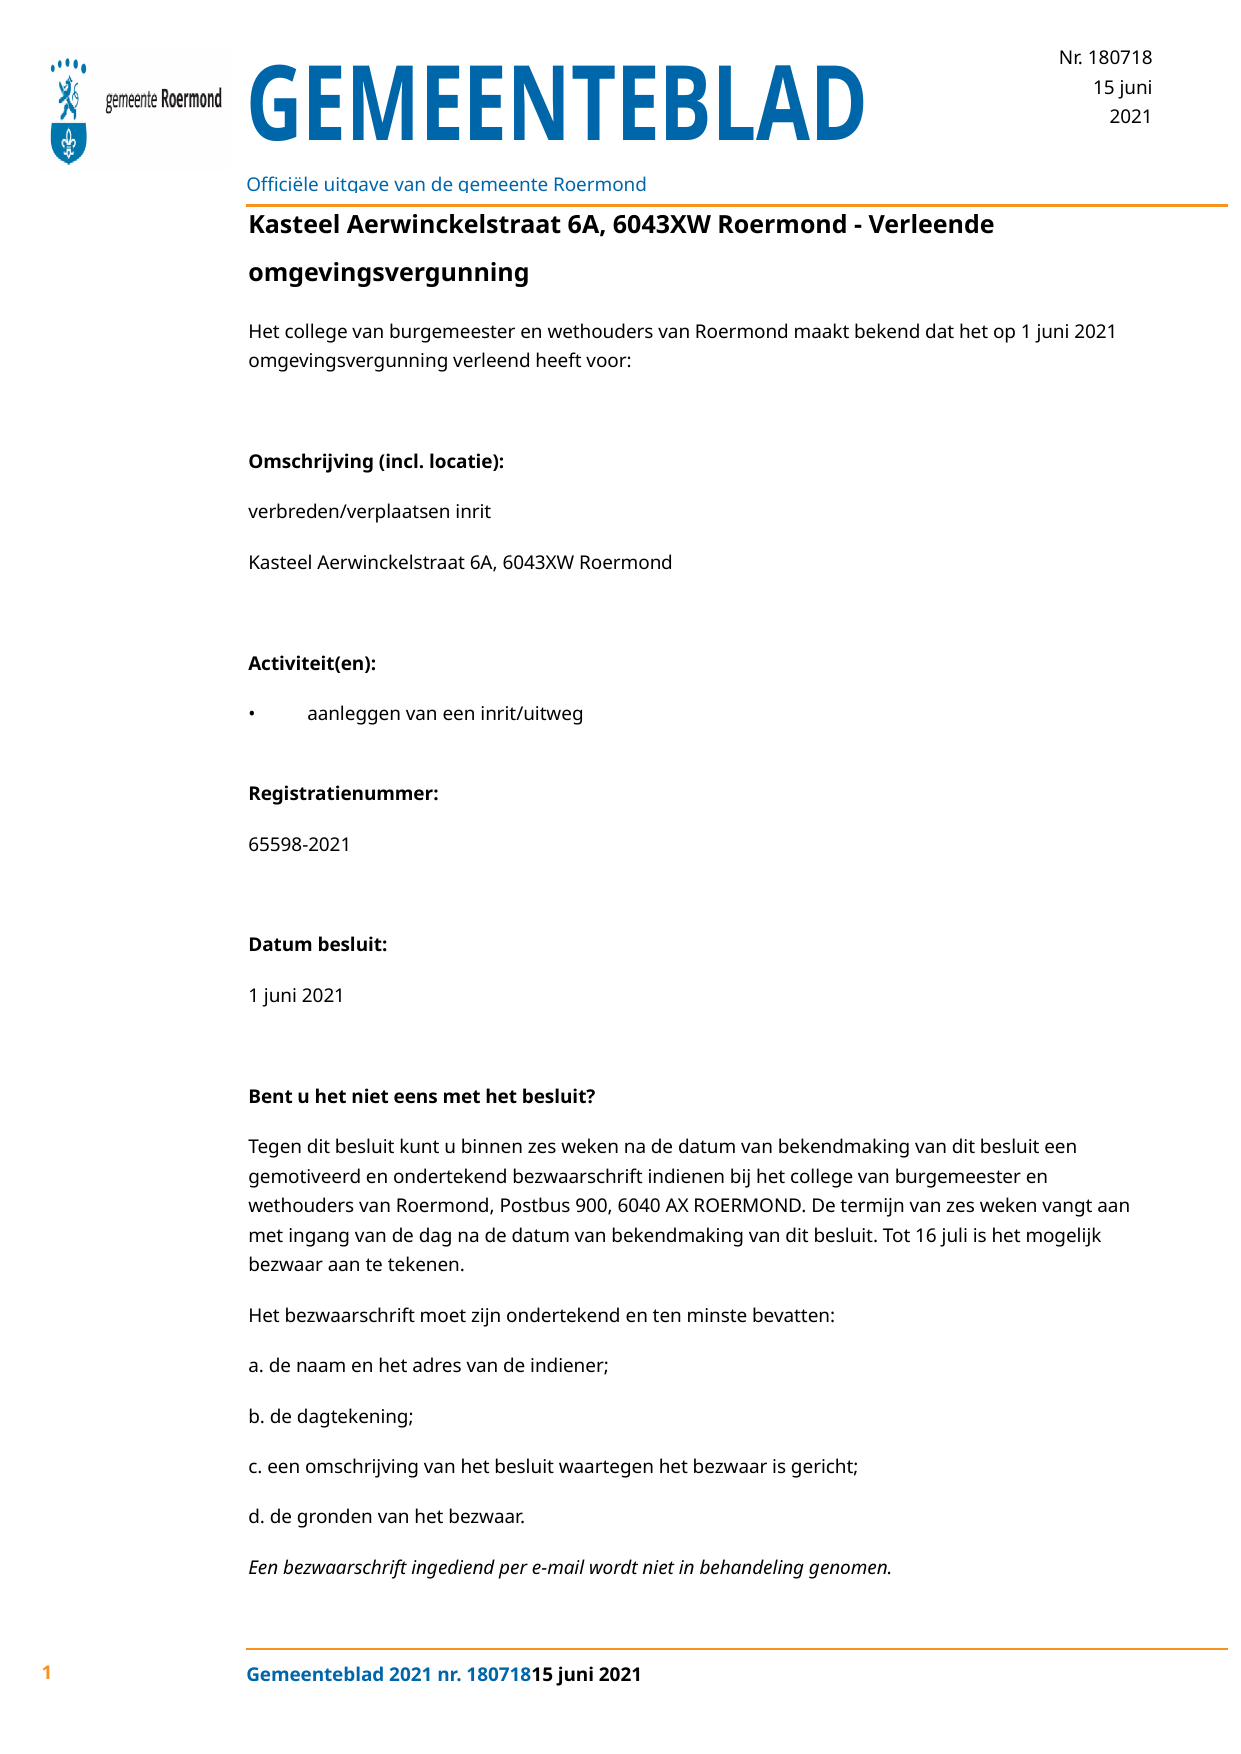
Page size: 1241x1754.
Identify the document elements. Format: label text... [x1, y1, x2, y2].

text 65598-2021 [248, 831, 1152, 857]
text Omschrijving (incl. locatie): [248, 448, 1152, 474]
text Bent u het niet eens met het besluit? [248, 1083, 1152, 1109]
text Het bezwaarschrift moet zijn ondertekend en ten minste bevatten: [248, 1302, 1152, 1328]
text Het college van burgemeester en wethouders van Roermond maakt bekend dat het op 1 juni 2021 omgevingsvergunning verleend heeft voor: [248, 318, 1152, 373]
text Kasteel Aerwinckelstraat 6A, 6043XW Roermond [248, 549, 1152, 575]
text c. een omschrijving van het besluit waartegen het bezwaar is gericht; [248, 1453, 1152, 1479]
text verbreden/verplaatsen inrit [248, 499, 1152, 524]
text Een bezwaarschrift ingediend per e-mail wordt niet in behandeling genomen. [248, 1554, 1152, 1580]
text d. de gronden van het bezwaar. [248, 1504, 1152, 1529]
text b. de dagtekening; [248, 1403, 1152, 1429]
picture [41, 47, 231, 172]
text Datum besluit: [248, 932, 1152, 957]
text a. de naam en het adres van de indiener; [248, 1352, 1152, 1378]
text Activiteit(en): [248, 650, 1152, 676]
text Registratienummer: [248, 780, 1152, 806]
text Tegen dit besluit kunt u binnen zes weken na de datum van bekendmaking van dit besluit een gemotiveerd en ondertekend bezwaarschrift indienen bij het college van burgemeester en wethouders van Roermond, Postbus 900, 6040 AX ROERMOND. De termijn van zes weken vangt aan met ingang van de dag na de datum van bekendmaking van dit besluit. Tot 16 juli is het mogelijk bezwaar aan te tekenen. [248, 1133, 1152, 1277]
text Kasteel Aerwinckelstraat 6A, 6043XW Roermond - Verleende omgevingsvergunning [248, 207, 1152, 288]
list aanleggen van een inrit/uitweg [248, 700, 1152, 726]
text 1 juni 2021 [248, 982, 1152, 1008]
